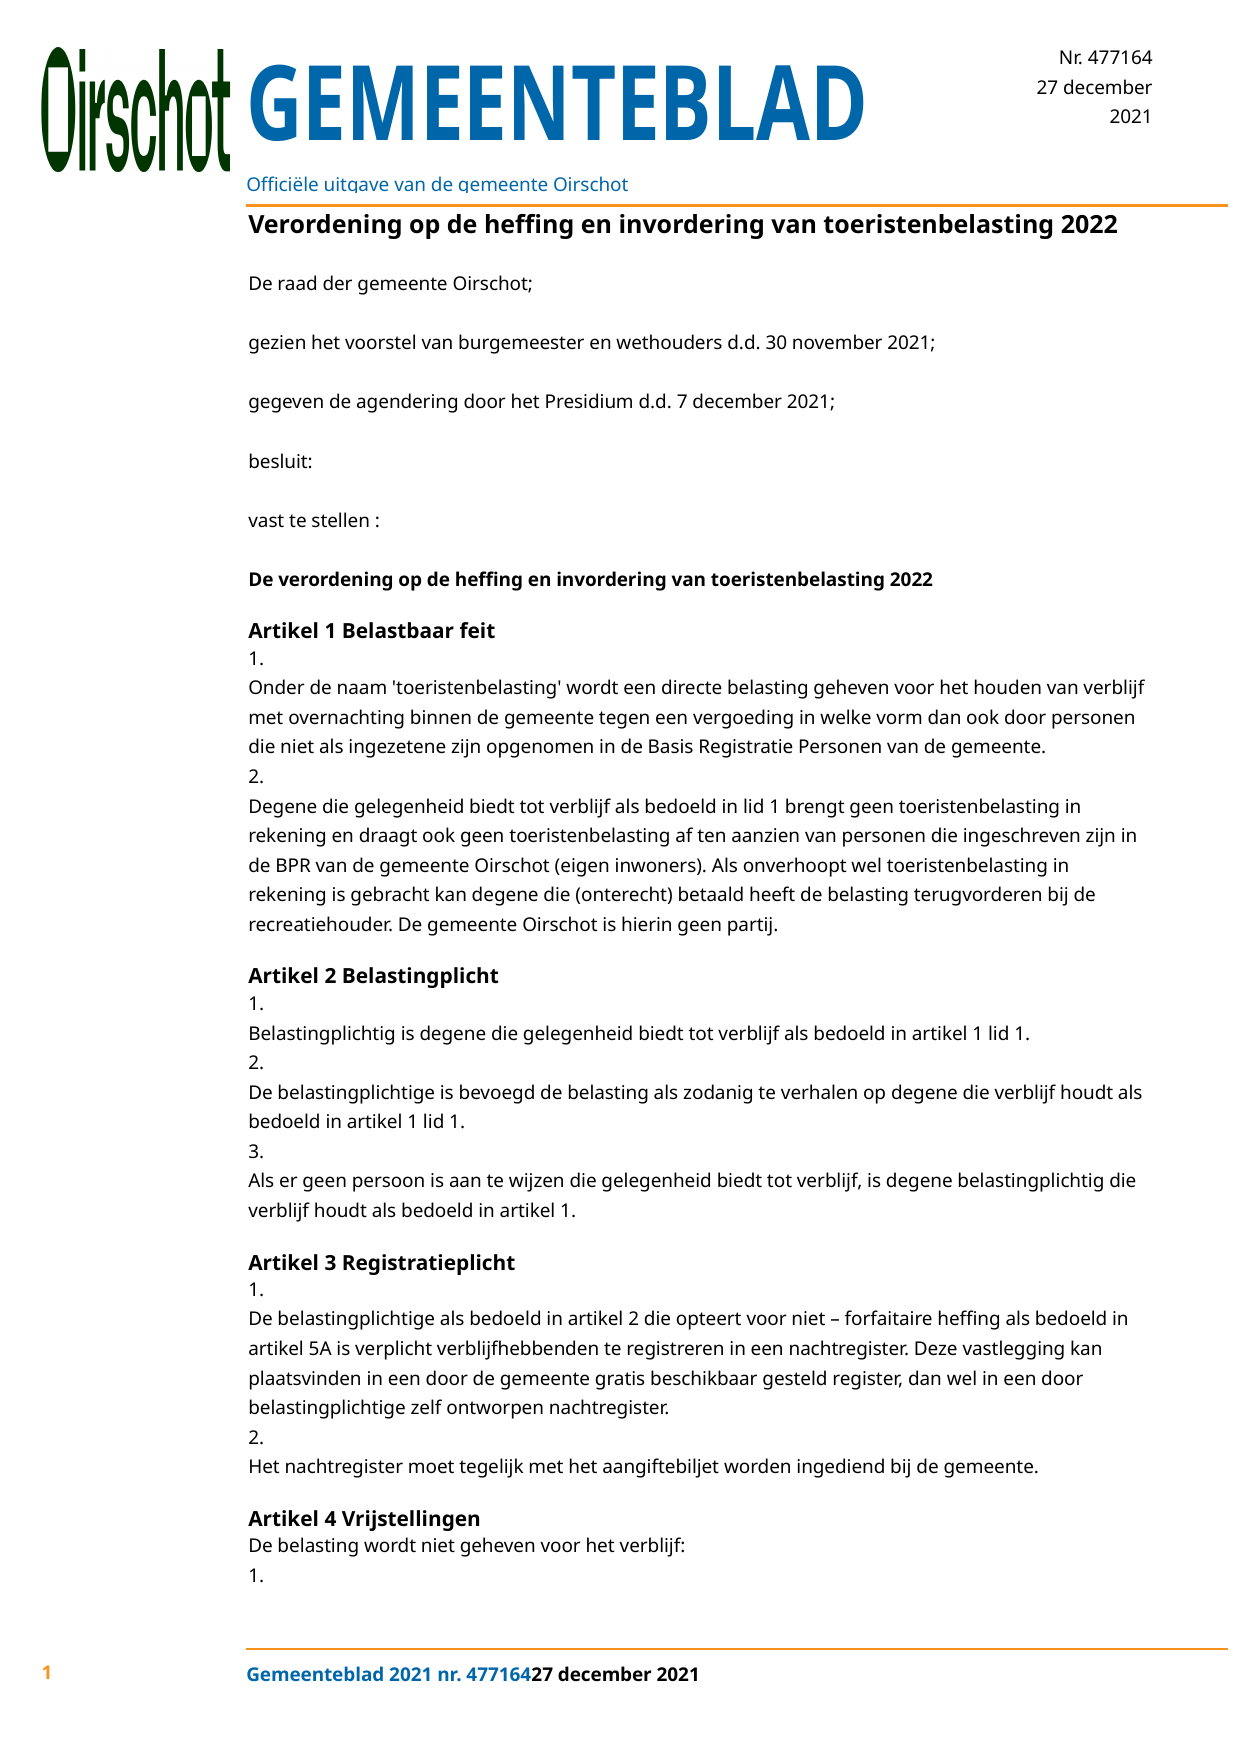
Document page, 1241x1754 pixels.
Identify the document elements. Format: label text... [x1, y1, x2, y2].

text Het nachtregister moet tegelijk met het aangiftebiljet worden ingediend bij de gemeente. [248, 1453, 1152, 1479]
text 1. [248, 645, 1152, 671]
text Onder de naam 'toeristenbelasting' wordt een directe belasting geheven voor het houden van verblijf met overnachting binnen de gemeente tegen een vergoeding in welke vorm dan ook door personen die niet als ingezetene zijn opgenomen in de Basis Registratie Personen van de gemeente. [248, 674, 1152, 759]
text Artikel 3 Registratieplicht [248, 1248, 1152, 1276]
text 2. [248, 763, 1152, 789]
text Belastingplichtig is degene die gelegenheid biedt tot verblijf als bedoeld in artikel 1 lid 1. [248, 1020, 1152, 1045]
text Verordening op de heffing en invordering van toeristenbelasting 2022 [248, 207, 1152, 241]
text De verordening op de heffing en invordering van toeristenbelasting 2022 [248, 566, 1152, 592]
text gegeven de agendering door het Presidium d.d. 7 december 2021; [248, 389, 1152, 414]
text 2. [248, 1049, 1152, 1075]
text Degene die gelegenheid biedt tot verblijf als bedoeld in lid 1 brengt geen toeristenbelasting in rekening en draagt ook geen toeristenbelasting af ten aanzien van personen die ingeschreven zijn in de BPR van de gemeente Oirschot (eigen inwoners). Als onverhoopt wel toeristenbelasting in rekening is gebracht kan degene die (onterecht) betaald heeft de belasting terugvorderen bij de recreatiehouder. De gemeente Oirschot is hierin geen partij. [248, 793, 1152, 937]
text vast te stellen : [248, 507, 1152, 533]
text 3. [248, 1138, 1152, 1164]
text De belasting wordt niet geheven voor het verblijf: [248, 1532, 1152, 1558]
picture [41, 47, 231, 172]
text Artikel 4 Vrijstellingen [248, 1504, 1152, 1532]
text Als er geen persoon is aan te wijzen die gelegenheid biedt tot verblijf, is degene belastingplichtig die verblijf houdt als bedoeld in artikel 1. [248, 1168, 1152, 1223]
text besluit: [248, 448, 1152, 473]
text 1. [248, 1562, 1152, 1588]
text Artikel 2 Belastingplicht [248, 962, 1152, 990]
text gezien het voorstel van burgemeester en wethouders d.d. 30 november 2021; [248, 329, 1152, 355]
text De raad der gemeente Oirschot; [248, 270, 1152, 296]
text De belastingplichtige als bedoeld in artikel 2 die opteert voor niet – forfaitaire heffing als bedoeld in artikel 5A is verplicht verblijfhebbenden te registreren in een nachtregister. Deze vastlegging kan plaatsvinden in een door de gemeente gratis beschikbaar gesteld register, dan wel in een door belastingplichtige zelf ontworpen nachtregister. [248, 1306, 1152, 1420]
text 2. [248, 1424, 1152, 1450]
text Artikel 1 Belastbaar feit [248, 617, 1152, 645]
text De belastingplichtige is bevoegd de belasting als zodanig te verhalen op degene die verblijf houdt als bedoeld in artikel 1 lid 1. [248, 1079, 1152, 1134]
text 1. [248, 1276, 1152, 1302]
text 1. [248, 990, 1152, 1016]
